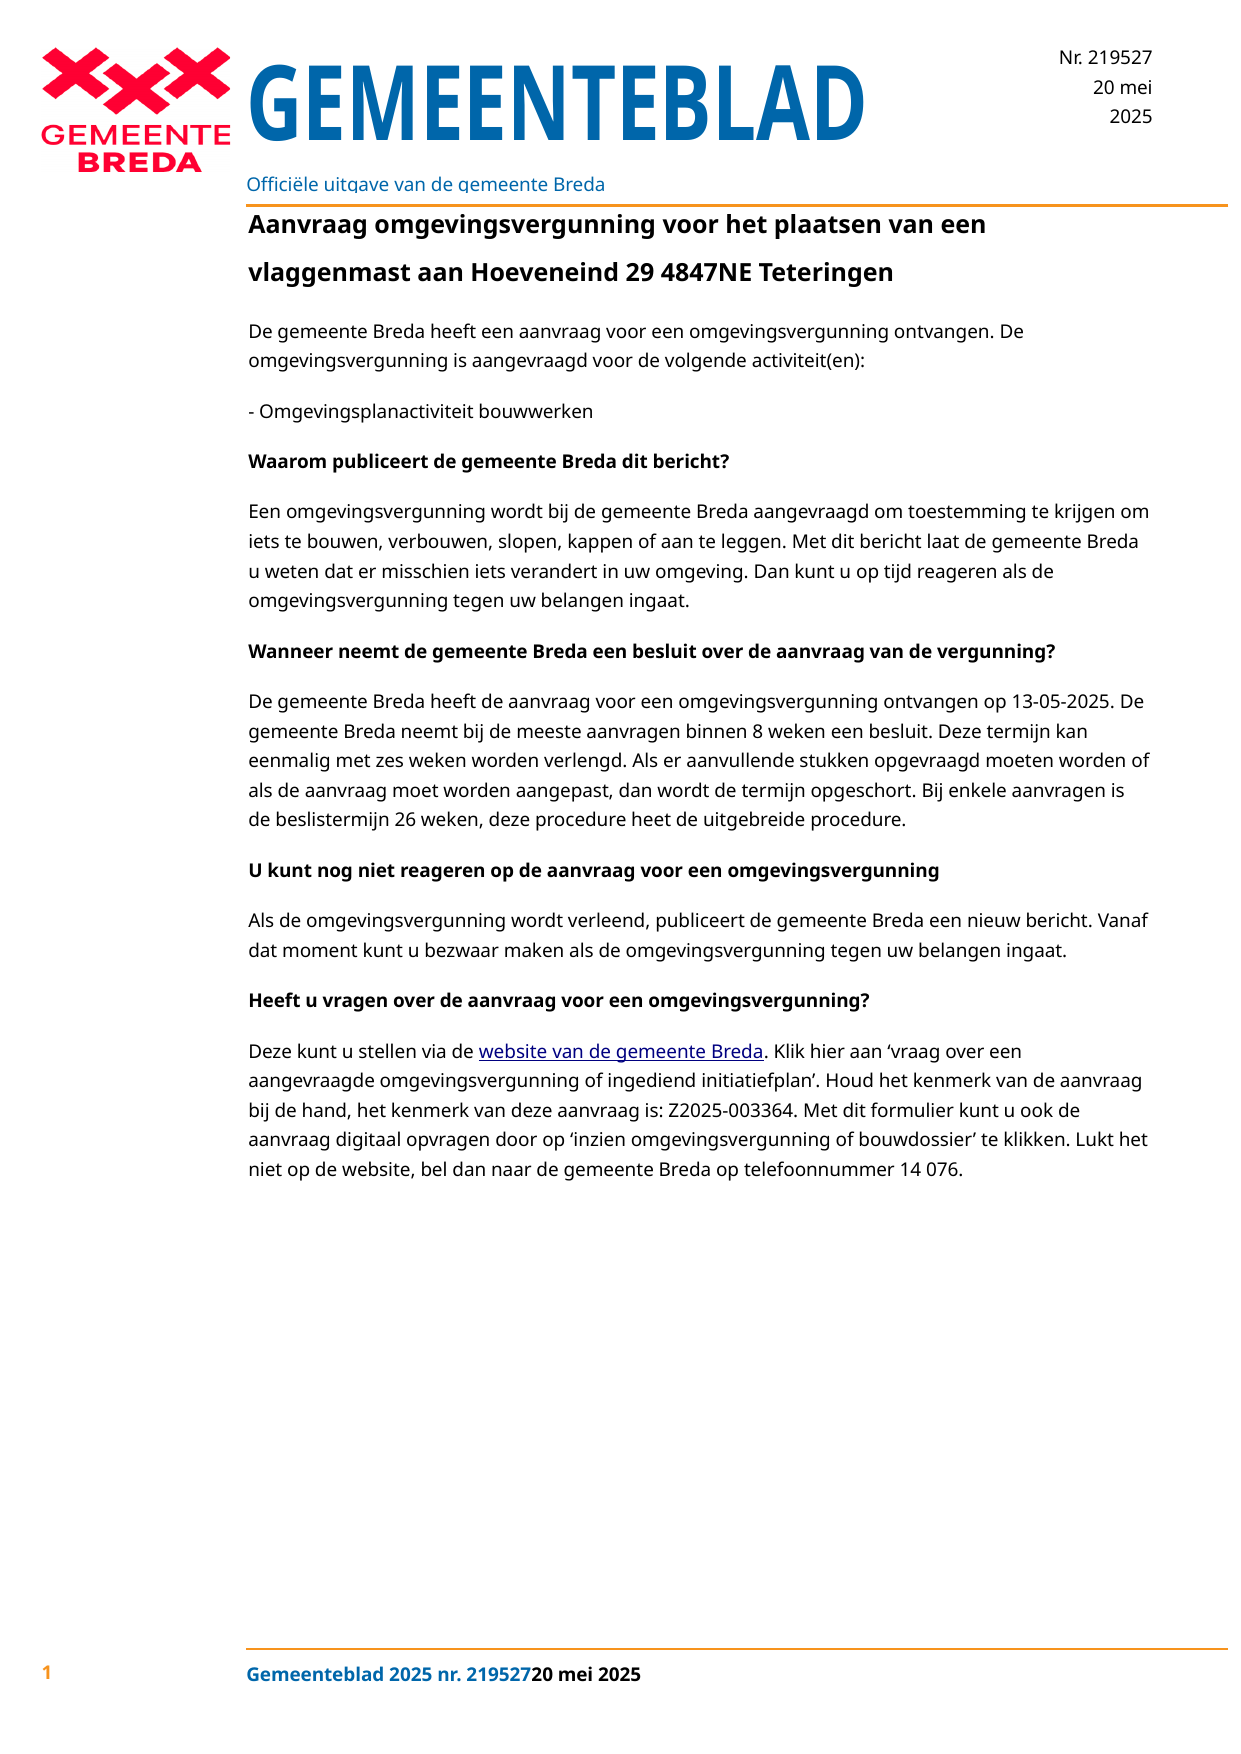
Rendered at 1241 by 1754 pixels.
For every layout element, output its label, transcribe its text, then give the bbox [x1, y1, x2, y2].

text Deze kunt u stellen via de website van de gemeente Breda. Klik hier aan ‘vraag over een aangevraagde omgevingsvergunning of ingediend initiatiefplan’. Houd het kenmerk van de aanvraag bij de hand, het kenmerk van deze aanvraag is: Z2025-003364. Met dit formulier kunt u ook de aanvraag digitaal opvragen door op ‘inzien omgevingsvergunning of bouwdossier’ te klikken. Lukt het niet op de website, bel dan naar de gemeente Breda op telefoonnummer 14 076. [248, 1038, 1152, 1182]
text U kunt nog niet reageren op de aanvraag voor een omgevingsvergunning [248, 857, 1152, 883]
text Waarom publiceert de gemeente Breda dit bericht? [248, 448, 1152, 474]
text Heeft u vragen over de aanvraag voor een omgevingsvergunning? [248, 987, 1152, 1013]
text Een omgevingsvergunning wordt bij de gemeente Breda aangevraagd om toestemming te krijgen om iets te bouwen, verbouwen, slopen, kappen of aan te leggen. Met dit bericht laat de gemeente Breda u weten dat er misschien iets verandert in uw omgeving. Dan kunt u op tijd reageren als de omgevingsvergunning tegen uw belangen ingaat. [248, 499, 1152, 613]
text - Omgevingsplanactiviteit bouwwerken [248, 398, 1152, 424]
picture [41, 47, 231, 172]
text De gemeente Breda heeft de aanvraag voor een omgevingsvergunning ontvangen op 13-05-2025. De gemeente Breda neemt bij de meeste aanvragen binnen 8 weken een besluit. Deze termijn kan eenmalig met zes weken worden verlengd. Als er aanvullende stukken opgevraagd moeten worden of als de aanvraag moet worden aangepast, dan wordt de termijn opgeschort. Bij enkele aanvragen is de beslistermijn 26 weken, deze procedure heet de uitgebreide procedure. [248, 688, 1152, 832]
text Wanneer neemt de gemeente Breda een besluit over de aanvraag van de vergunning? [248, 638, 1152, 664]
text De gemeente Breda heeft een aanvraag voor een omgevingsvergunning ontvangen. De omgevingsvergunning is aangevraagd voor de volgende activiteit(en): [248, 318, 1152, 373]
text Aanvraag omgevingsvergunning voor het plaatsen van een vlaggenmast aan Hoeveneind 29 4847NE Teteringen [248, 207, 1152, 288]
text Als de omgevingsvergunning wordt verleend, publiceert de gemeente Breda een nieuw bericht. Vanaf dat moment kunt u bezwaar maken als de omgevingsvergunning tegen uw belangen ingaat. [248, 907, 1152, 963]
